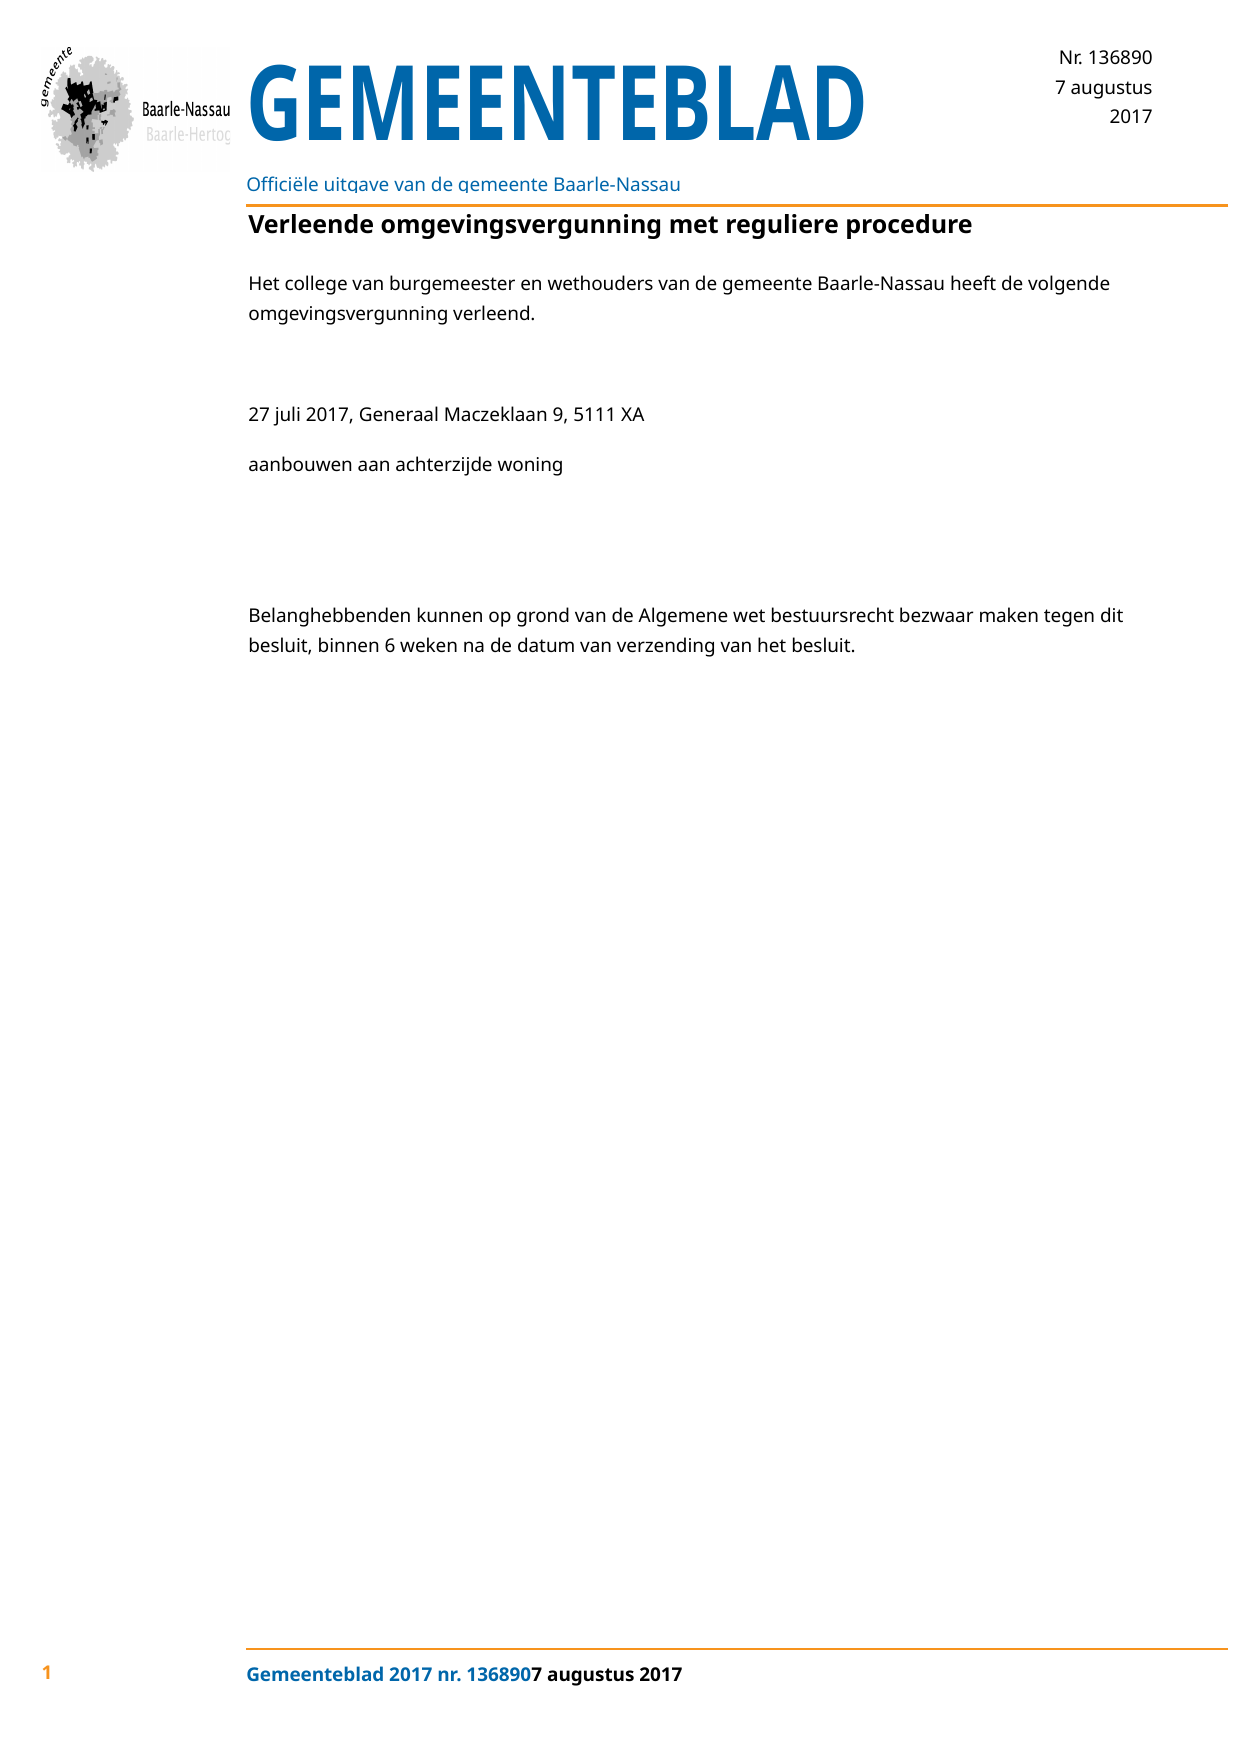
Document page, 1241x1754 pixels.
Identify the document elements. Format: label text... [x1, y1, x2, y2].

text Het college van burgemeester en wethouders van de gemeente Baarle-Nassau heeft de volgende omgevingsvergunning verleend. [248, 270, 1152, 326]
text Verleende omgevingsvergunning met reguliere procedure [248, 207, 1152, 241]
text 27 juli 2017, Generaal Maczeklaan 9, 5111 XA [248, 401, 1152, 426]
picture [41, 47, 231, 172]
text Belanghebbenden kunnen op grond van de Algemene wet bestuursrecht bezwaar maken tegen dit besluit, binnen 6 weken na de datum van verzending van het besluit. [248, 602, 1152, 658]
text aanbouwen aan achterzijde woning [248, 451, 1152, 477]
